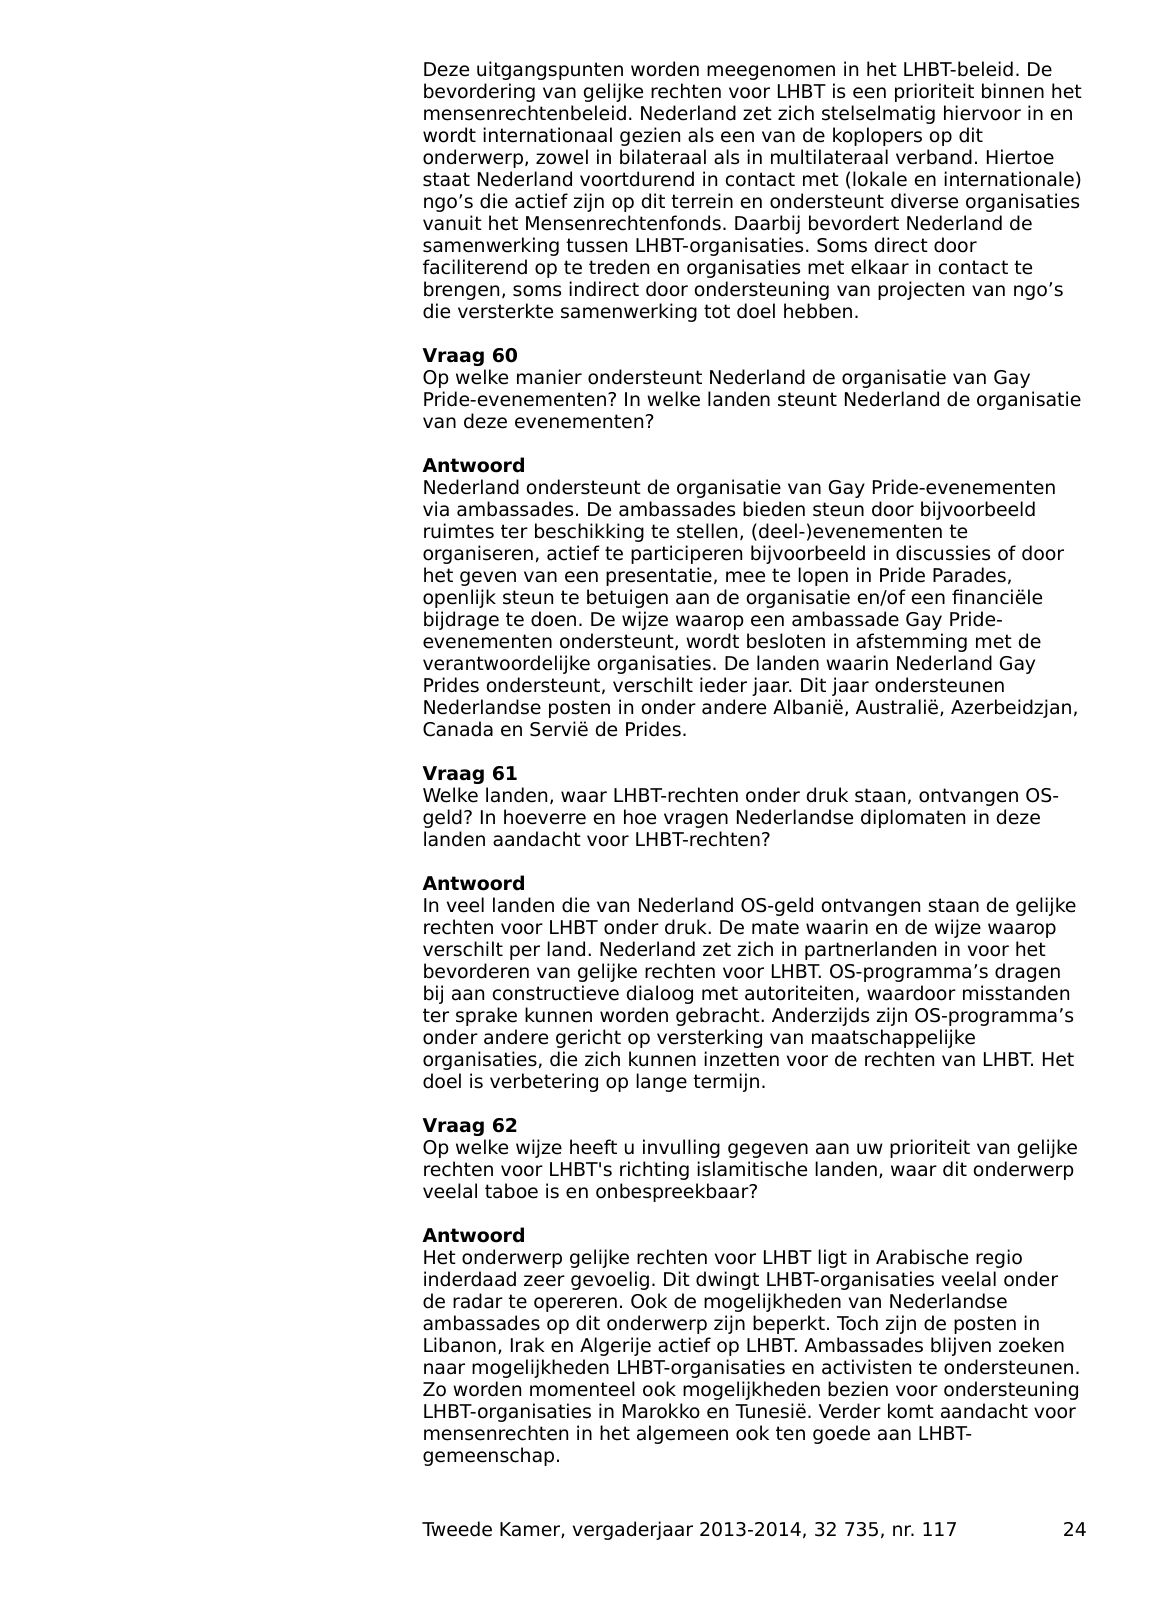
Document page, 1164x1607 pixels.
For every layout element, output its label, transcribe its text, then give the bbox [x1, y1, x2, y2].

text Welke landen, waar LHBT-rechten onder druk staan, ontvangen OS-geld? In hoeverre en hoe vragen Nederlandse diplomaten in deze landen aandacht voor LHBT-rechten? [422, 785, 1087, 851]
text In veel landen die van Nederland OS-geld ontvangen staan de gelijke rechten voor LHBT onder druk. De mate waarin en de wijze waarop verschilt per land. Nederland zet zich in partnerlanden in voor het bevorderen van gelijke rechten voor LHBT. OS-programma’s dragen bij aan constructieve dialoog met autoriteiten, waardoor misstanden ter sprake kunnen worden gebracht. Anderzijds zijn OS-programma’s onder andere gericht op versterking van maatschappelijke organisaties, die zich kunnen inzetten voor de rechten van LHBT. Het doel is verbetering op lange termijn. [422, 895, 1087, 1093]
text Deze uitgangspunten worden meegenomen in het LHBT-beleid. De bevordering van gelijke rechten voor LHBT is een prioriteit binnen het mensenrechtenbeleid. Nederland zet zich stelselmatig hiervoor in en wordt internationaal gezien als een van de koplopers op dit onderwerp, zowel in bilateraal als in multilateraal verband. Hiertoe staat Nederland voortdurend in contact met (lokale en internationale) ngo’s die actief zijn op dit terrein en ondersteunt diverse organisaties vanuit het Mensenrechtenfonds. Daarbij bevordert Nederland de samenwerking tussen LHBT-organisaties. Soms direct door faciliterend op te treden en organisaties met elkaar in contact te brengen, soms indirect door ondersteuning van projecten van ngo’s die versterkte samenwerking tot doel hebben. [422, 59, 1087, 323]
text Vraag 61 [422, 763, 1087, 785]
text Op welke wijze heeft u invulling gegeven aan uw prioriteit van gelijke rechten voor LHBT's richting islamitische landen, waar dit onderwerp veelal taboe is en onbespreekbaar? [422, 1137, 1087, 1203]
text Vraag 62 [422, 1115, 1087, 1137]
text Op welke manier ondersteunt Nederland de organisatie van Gay Pride-evenementen? In welke landen steunt Nederland de organisatie van deze evenementen? [422, 367, 1087, 433]
text Antwoord [422, 873, 1087, 895]
text Het onderwerp gelijke rechten voor LHBT ligt in Arabische regio inderdaad zeer gevoelig. Dit dwingt LHBT-organisaties veelal onder de radar te opereren. Ook de mogelijkheden van Nederlandse ambassades op dit onderwerp zijn beperkt. Toch zijn de posten in Libanon, Irak en Algerije actief op LHBT. Ambassades blijven zoeken naar mogelijkheden LHBT-organisaties en activisten te ondersteunen. Zo worden momenteel ook mogelijkheden bezien voor ondersteuning LHBT-organisaties in Marokko en Tunesië. Verder komt aandacht voor mensenrechten in het algemeen ook ten goede aan LHBT-gemeenschap. [422, 1247, 1087, 1467]
text Antwoord [422, 455, 1087, 477]
text Vraag 60 [422, 345, 1087, 367]
text Nederland ondersteunt de organisatie van Gay Pride-evenementen via ambassades. De ambassades bieden steun door bijvoorbeeld ruimtes ter beschikking te stellen, (deel-)evenementen te organiseren, actief te participeren bijvoorbeeld in discussies of door het geven van een presentatie, mee te lopen in Pride Parades, openlijk steun te betuigen aan de organisatie en/of een financiële bijdrage te doen. De wijze waarop een ambassade Gay Pride-evenementen ondersteunt, wordt besloten in afstemming met de verantwoordelijke organisaties. De landen waarin Nederland Gay Prides ondersteunt, verschilt ieder jaar. Dit jaar ondersteunen Nederlandse posten in onder andere Albanië, Australië, Azerbeidzjan, Canada en Servië de Prides. [422, 477, 1087, 741]
text Antwoord [422, 1225, 1087, 1247]
